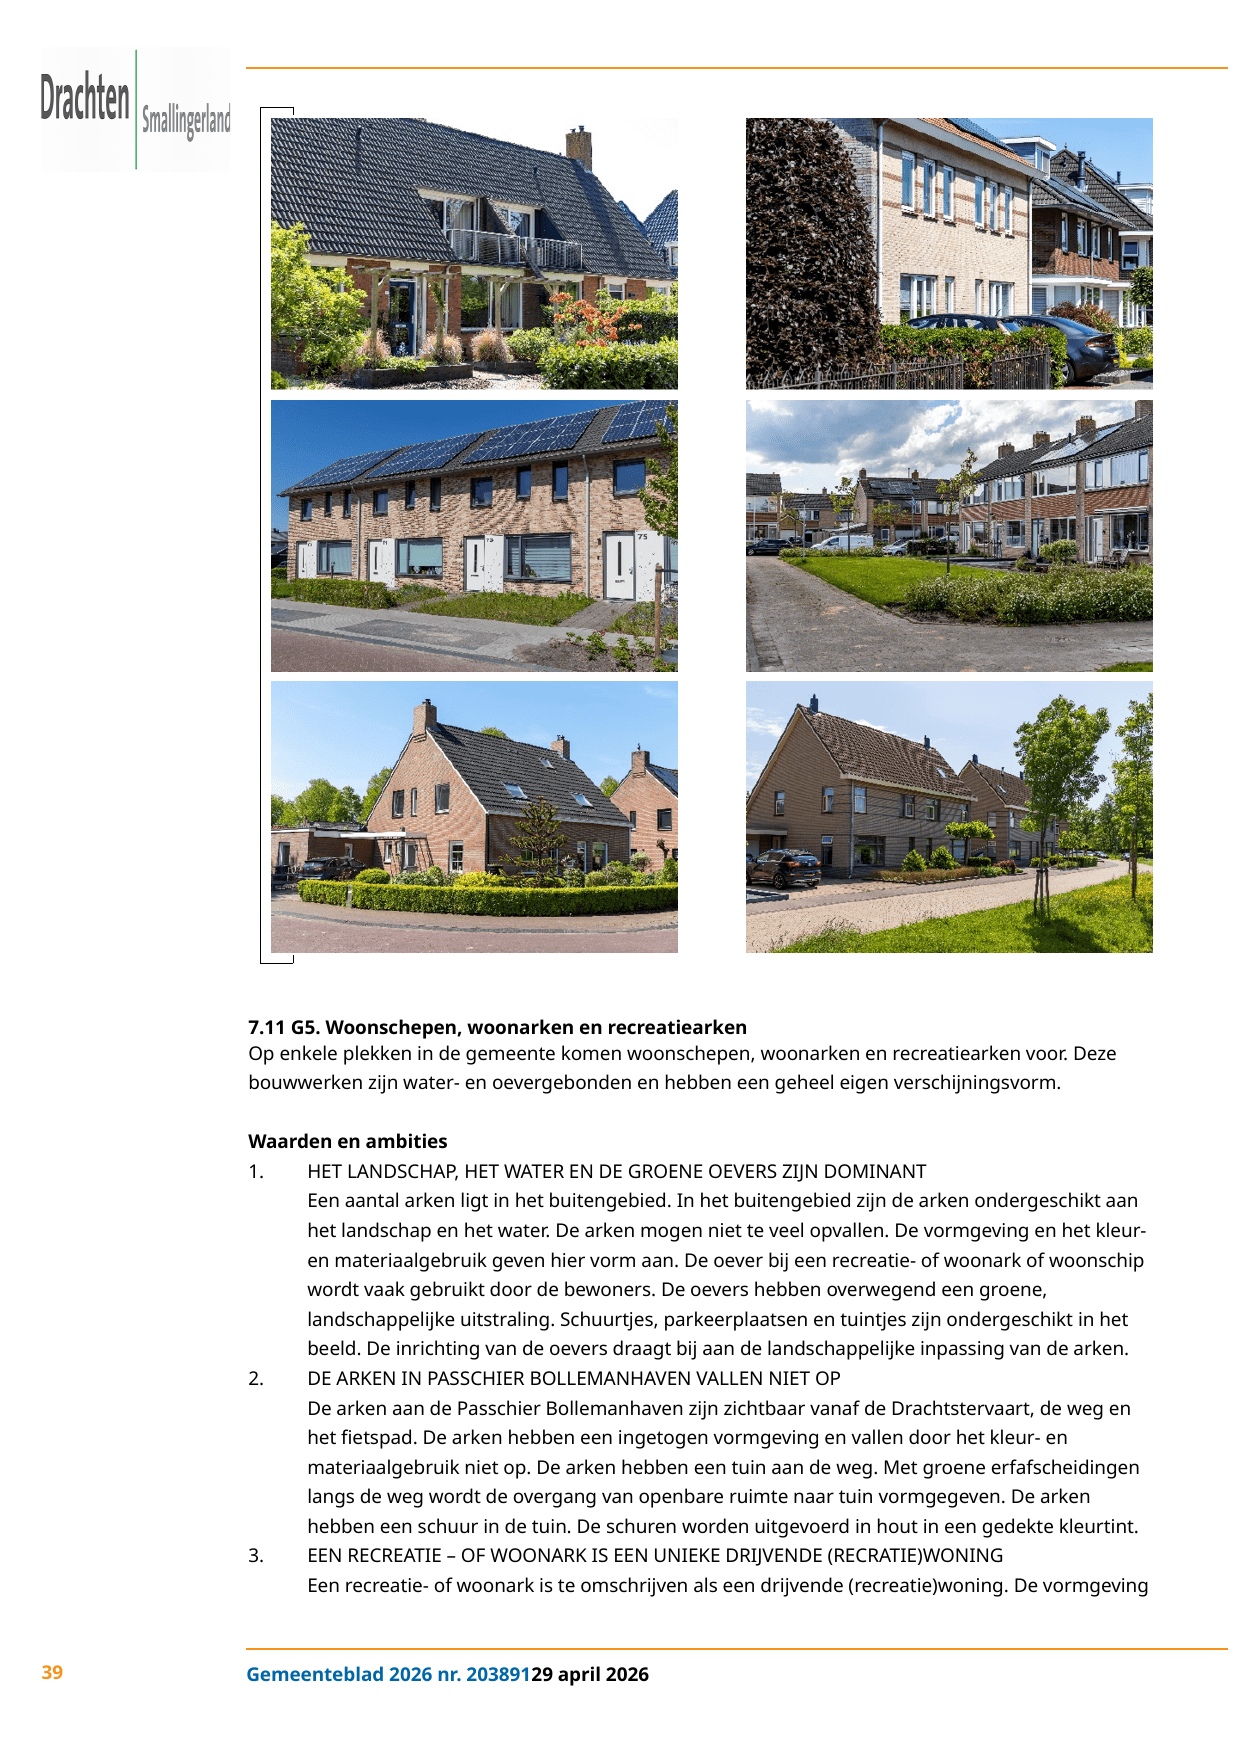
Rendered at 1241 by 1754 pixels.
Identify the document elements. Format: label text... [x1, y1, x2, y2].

text Waarden en ambities [248, 1128, 1152, 1154]
picture [268, 115, 1155, 955]
list HET LANDSCHAP, HET WATER EN DE GROENE OEVERS ZIJN DOMINANT [248, 1158, 1152, 1184]
list EEN RECREATIE – OF WOONARK IS EEN UNIEKE DRIJVENDE (RECRATIE)WONING [248, 1543, 1152, 1568]
list De arken aan de Passchier Bollemanhaven zijn zichtbaar vanaf de Drachtstervaart, de weg en het fietspad. De arken hebben een ingetogen vormgeving en vallen door het kleur- en materiaalgebruik niet op. De arken hebben een tuin aan de weg. Met groene erfafscheidingen langs de weg wordt de overgang van openbare ruimte naar tuin vormgegeven. De arken hebben een schuur in de tuin. De schuren worden uitgevoerd in hout in een gedekte kleurtint. [248, 1395, 1152, 1539]
text 7.11 G5. Woonschepen, woonarken en recreatiearken [248, 1014, 1152, 1040]
list Een aantal arken ligt in het buitengebied. In het buitengebied zijn de arken ondergeschikt aan het landschap en het water. De arken mogen niet te veel opvallen. De vormgeving en het kleur- en materiaalgebruik geven hier vorm aan. De oever bij een recreatie- of woonark of woonschip wordt vaak gebruikt door de bewoners. De oevers hebben overwegend een groene, landschappelijke uitstraling. Schuurtjes, parkeerplaatsen en tuintjes zijn ondergeschikt in het beeld. De inrichting van de oevers draagt bij aan de landschappelijke inpassing van de arken. [248, 1188, 1152, 1361]
picture [41, 47, 231, 172]
list DE ARKEN IN PASSCHIER BOLLEMANHAVEN VALLEN NIET OP [248, 1365, 1152, 1391]
text Op enkele plekken in de gemeente komen woonschepen, woonarken en recreatiearken voor. Deze bouwwerken zijn water- en oevergebonden en hebben een geheel eigen verschijningsvorm. [248, 1040, 1152, 1095]
list Een recreatie- of woonark is te omschrijven als een drijvende (recreatie)woning. De vormgeving [248, 1572, 1152, 1598]
